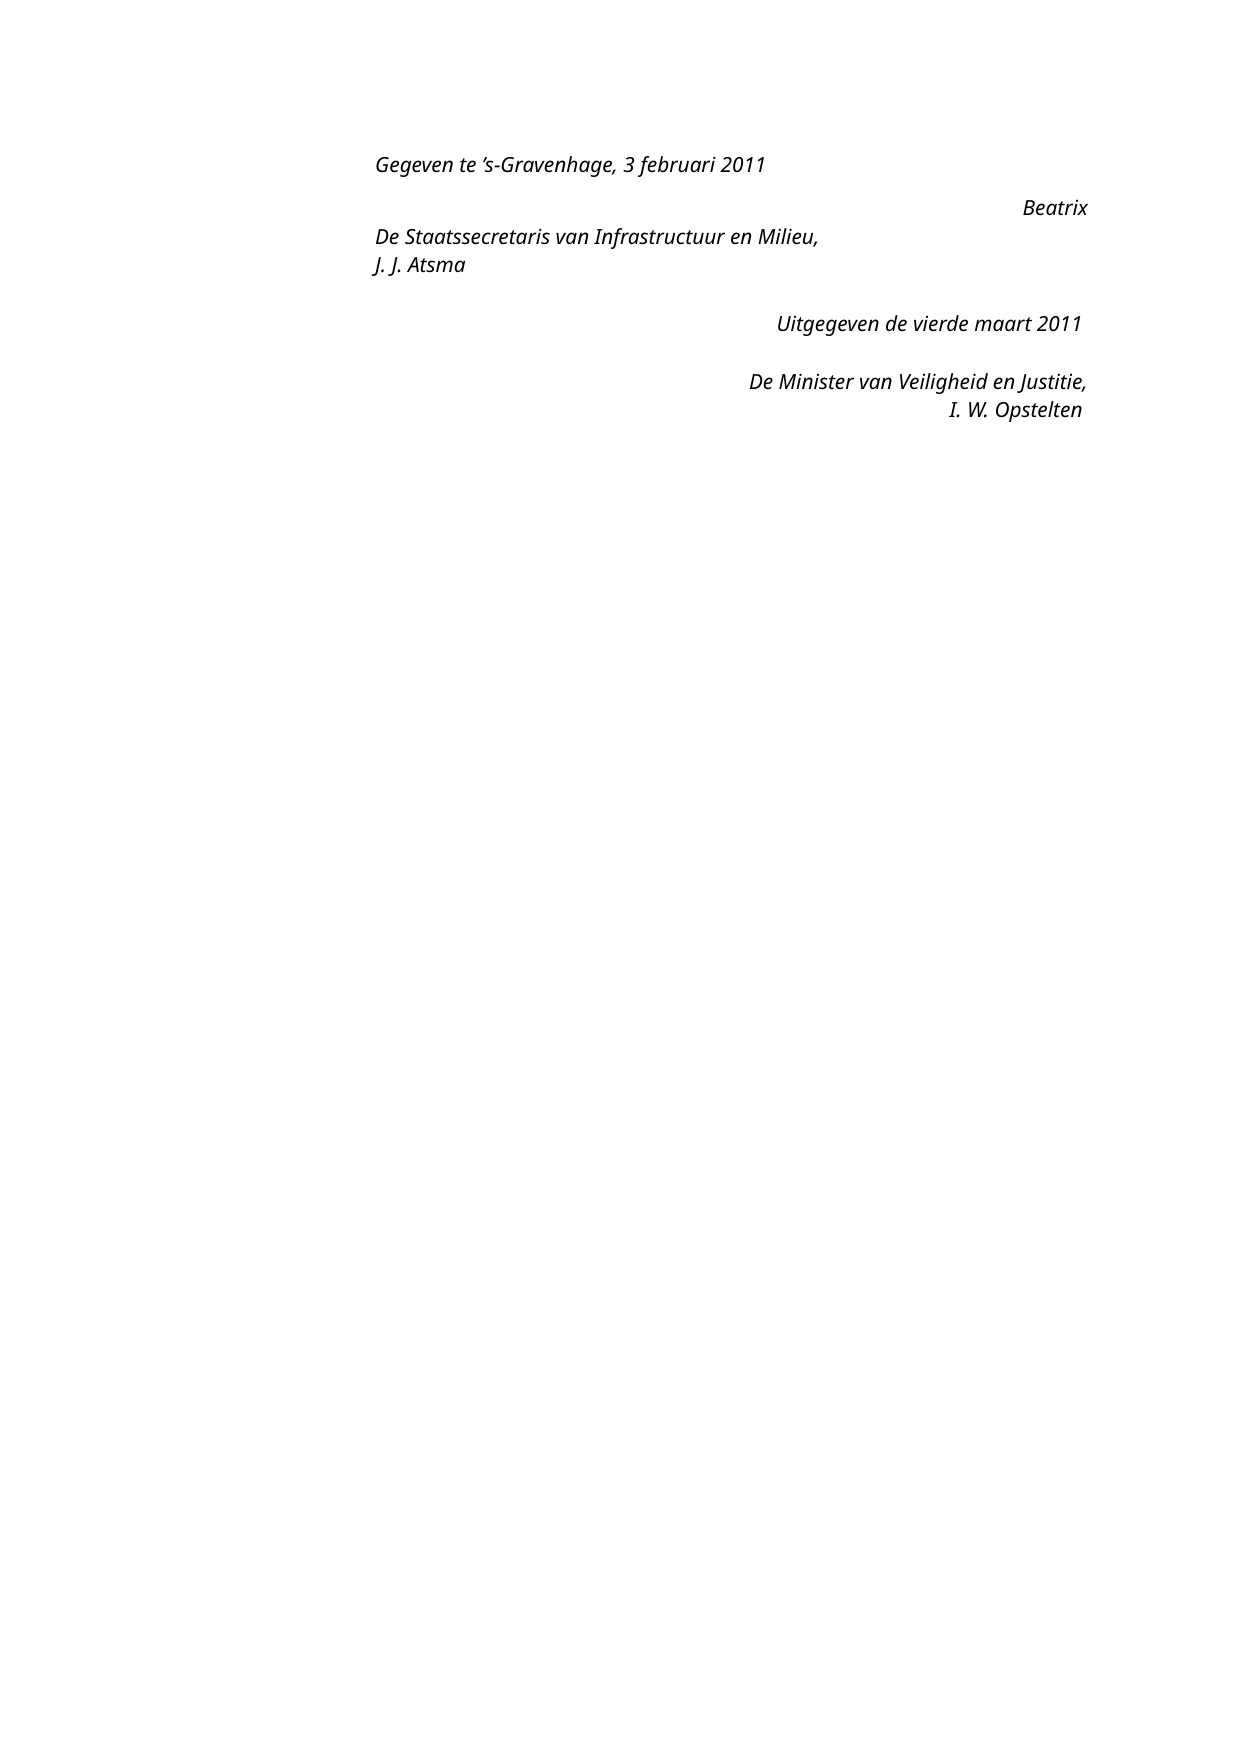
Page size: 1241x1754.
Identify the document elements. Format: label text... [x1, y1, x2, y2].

text I. W. Opstelten [375, 396, 1090, 424]
text De Staatssecretaris van Infrastructuur en Milieu, [375, 222, 1090, 250]
text De Minister van Veiligheid en Justitie, [375, 367, 1090, 396]
text Beatrix [375, 193, 1090, 222]
text Gegeven te ’s-Gravenhage, 3 februari 2011 [375, 150, 1090, 178]
text Uitgegeven de vierde maart 2011 [375, 309, 1090, 337]
text J. J. Atsma [375, 250, 1090, 279]
